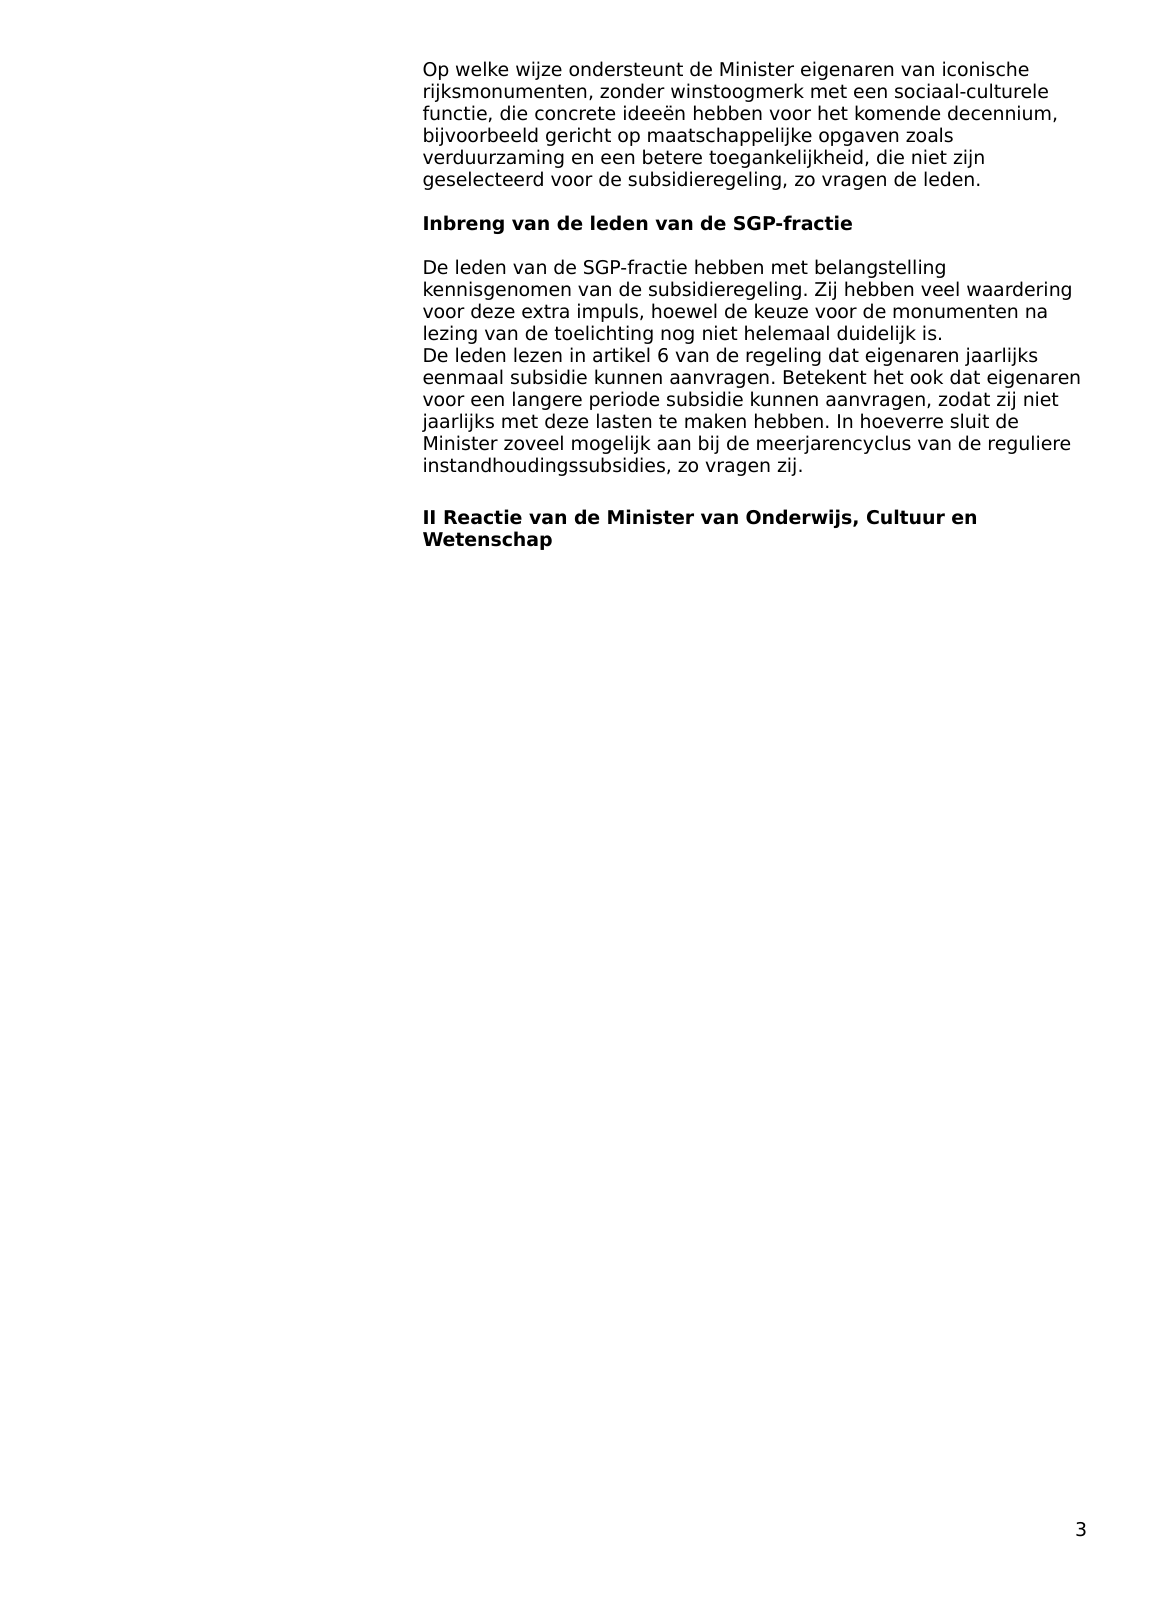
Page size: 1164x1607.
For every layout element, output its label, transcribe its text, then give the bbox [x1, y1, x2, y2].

text De leden lezen in artikel 6 van de regeling dat eigenaren jaarlijks eenmaal subsidie kunnen aanvragen. Betekent het ook dat eigenaren voor een langere periode subsidie kunnen aanvragen, zodat zij niet jaarlijks met deze lasten te maken hebben. In hoeverre sluit de Minister zoveel mogelijk aan bij de meerjarencyclus van de reguliere instandhoudingssubsidies, zo vragen zij. [422, 345, 1087, 477]
subtitle II Reactie van de Minister van Onderwijs, Cultuur en Wetenschap [422, 507, 1087, 551]
subtitle Inbreng van de leden van de SGP-fractie [422, 213, 1087, 235]
text De leden van de SGP-fractie hebben met belangstelling kennisgenomen van de subsidieregeling. Zij hebben veel waardering voor deze extra impuls, hoewel de keuze voor de monumenten na lezing van de toelichting nog niet helemaal duidelijk is. [422, 257, 1087, 345]
text Op welke wijze ondersteunt de Minister eigenaren van iconische rijksmonumenten, zonder winstoogmerk met een sociaal-culturele functie, die concrete ideeën hebben voor het komende decennium, bijvoorbeeld gericht op maatschappelijke opgaven zoals verduurzaming en een betere toegankelijkheid, die niet zijn geselecteerd voor de subsidieregeling, zo vragen de leden. [422, 59, 1087, 191]
